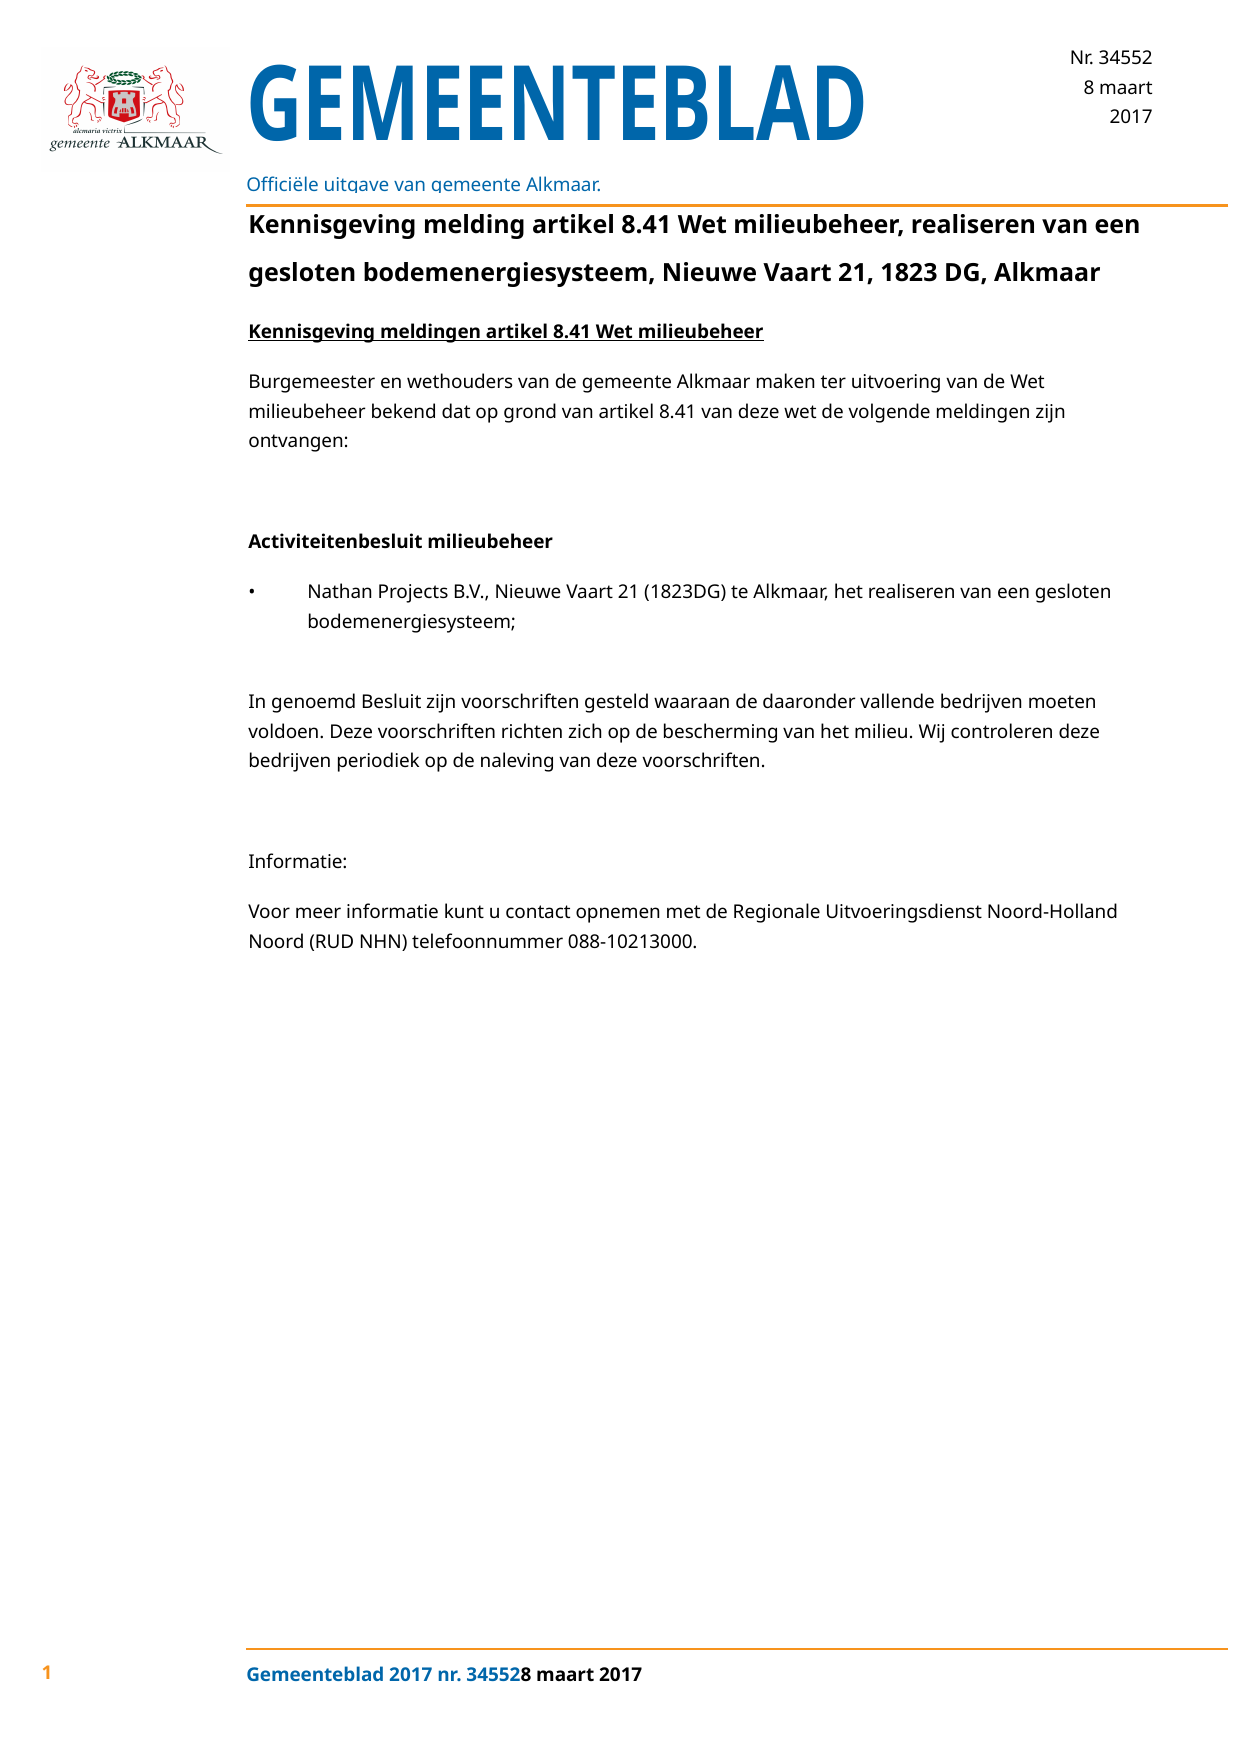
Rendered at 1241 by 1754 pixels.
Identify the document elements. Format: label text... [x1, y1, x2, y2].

text Kennisgeving meldingen artikel 8.41 Wet milieubeheer [248, 318, 1152, 344]
text Burgemeester en wethouders van de gemeente Alkmaar maken ter uitvoering van de Wet milieubeheer bekend dat op grond van artikel 8.41 van deze wet de volgende meldingen zijn ontvangen: [248, 368, 1152, 453]
text Activiteitenbesluit milieubeheer [248, 528, 1152, 554]
text In genoemd Besluit zijn voorschriften gesteld waaraan de daaronder vallende bedrijven moeten voldoen. Deze voorschriften richten zich op de bescherming van het milieu. Wij controleren deze bedrijven periodiek op de naleving van deze voorschriften. [248, 688, 1152, 773]
text Voor meer informatie kunt u contact opnemen met de Regionale Uitvoeringsdienst Noord-Holland Noord (RUD NHN) telefoonnummer 088-10213000. [248, 899, 1152, 954]
text Informatie: [248, 848, 1152, 874]
text Kennisgeving melding artikel 8.41 Wet milieubeheer, realiseren van een gesloten bodemenergiesysteem, Nieuwe Vaart 21, 1823 DG, Alkmaar [248, 207, 1152, 288]
picture [41, 47, 231, 172]
list Nathan Projects B.V., Nieuwe Vaart 21 (1823DG) te Alkmaar, het realiseren van een gesloten bodemenergiesysteem; [248, 579, 1152, 634]
